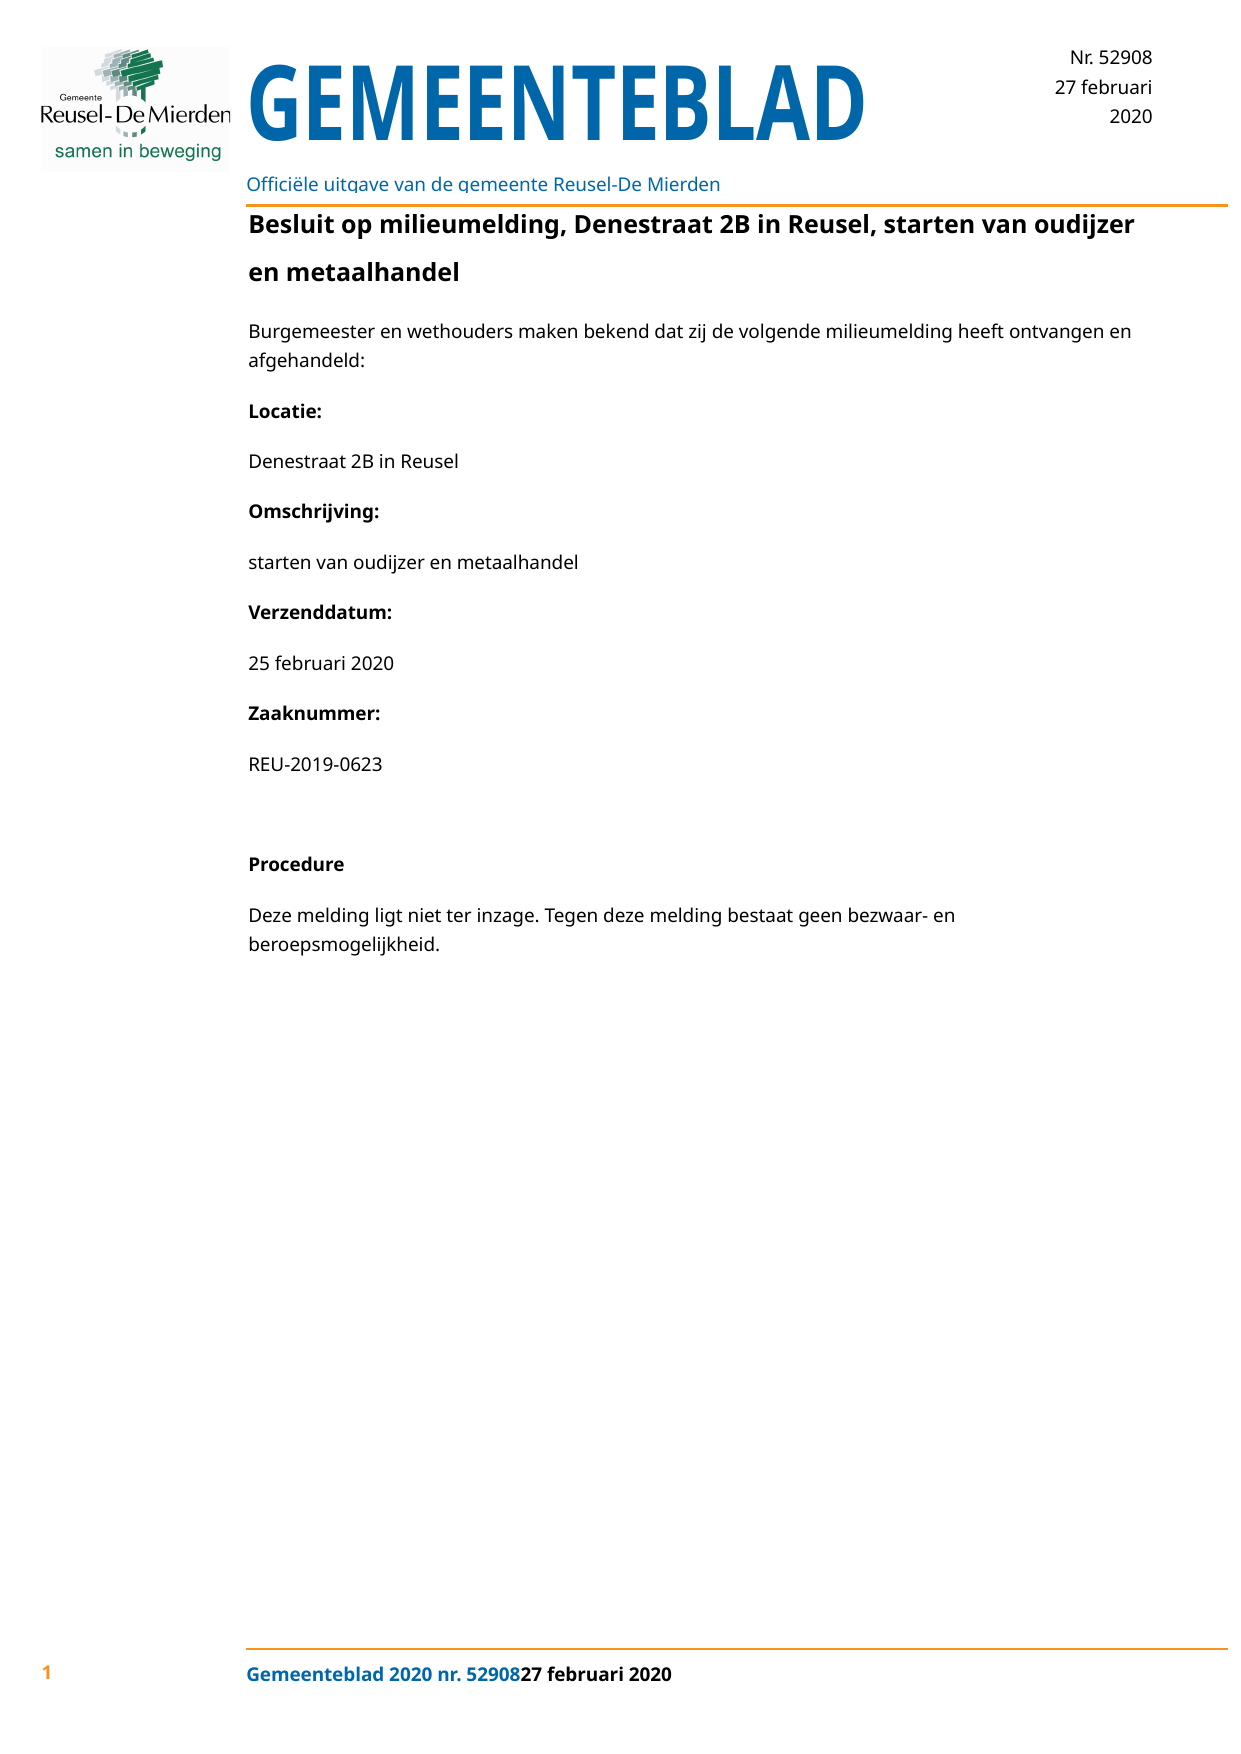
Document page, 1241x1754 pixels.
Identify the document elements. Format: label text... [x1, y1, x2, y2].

text Denestraat 2B in Reusel [248, 448, 1152, 474]
text Deze melding ligt niet ter inzage. Tegen deze melding bestaat geen bezwaar- en beroepsmogelijkheid. [248, 902, 1152, 957]
picture [41, 47, 231, 172]
text Burgemeester en wethouders maken bekend dat zij de volgende milieumelding heeft ontvangen en afgehandeld: [248, 318, 1152, 373]
text 25 februari 2020 [248, 650, 1152, 676]
text Procedure [248, 852, 1152, 877]
text Locatie: [248, 398, 1152, 424]
text Zaaknummer: [248, 700, 1152, 726]
text Besluit op milieumelding, Denestraat 2B in Reusel, starten van oudijzer en metaalhandel [248, 207, 1152, 288]
text Omschrijving: [248, 499, 1152, 524]
text starten van oudijzer en metaalhandel [248, 549, 1152, 575]
text Verzenddatum: [248, 599, 1152, 625]
text REU-2019-0623 [248, 751, 1152, 777]
